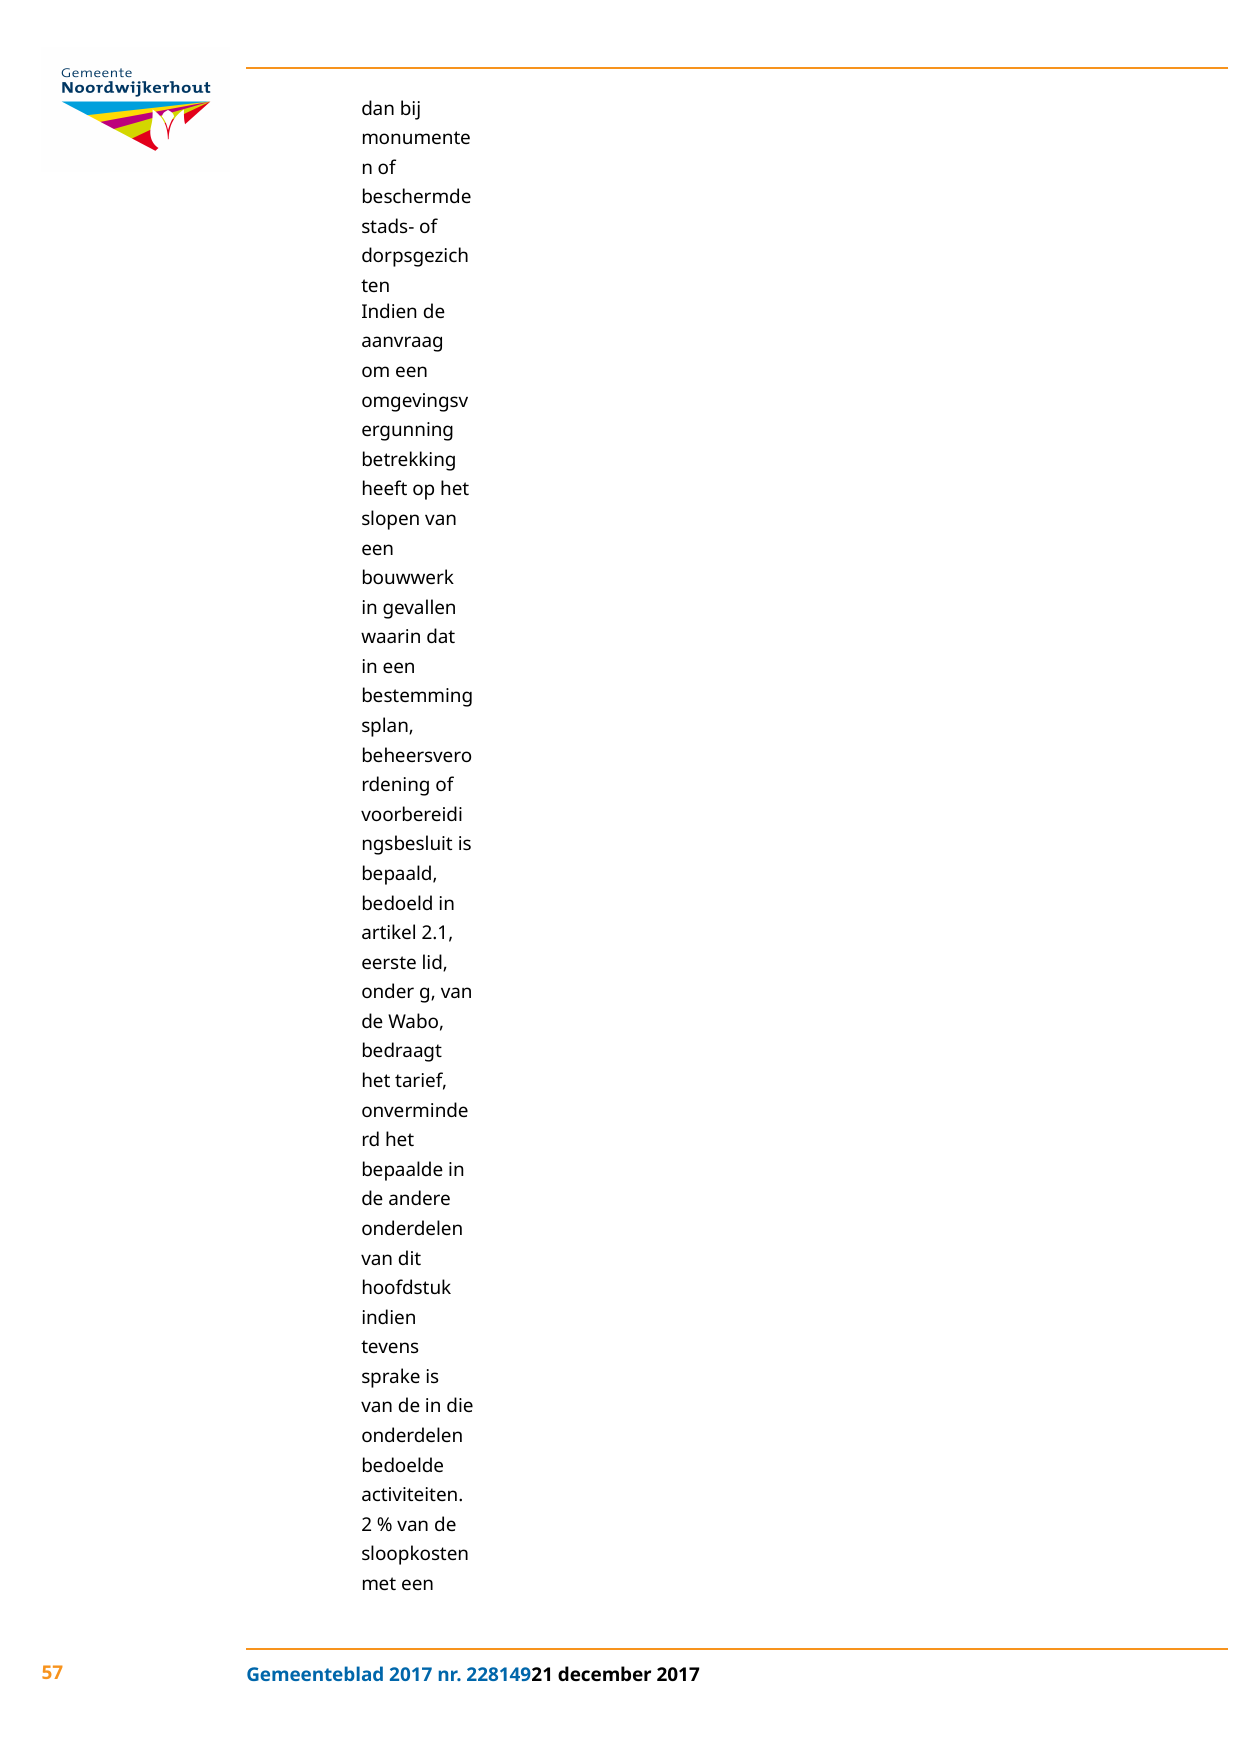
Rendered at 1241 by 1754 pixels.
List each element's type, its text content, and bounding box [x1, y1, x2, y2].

table_cell [248, 298, 361, 1596]
table_cell dan bij monumenten of beschermde stads- of dorpsgezichten [361, 95, 474, 298]
table_cell Indien de aanvraag om een omgevingsvergunning betrekking heeft op het slopen van een bouwwerk in gevallen waarin dat in een bestemmingsplan, beheersverordening of voorbereidingsbesluit is bepaald, bedoeld in artikel 2.1, eerste lid, onder g, van de Wabo, bedraagt het tarief, onverminderd het bepaalde in de andere onderdelen van dit hoofdstuk indien tevens sprake is van de in die onderdelen bedoelde activiteiten. 2 % van de sloopkosten met een [361, 298, 474, 1596]
table_cell [587, 298, 700, 1596]
picture [41, 47, 231, 172]
table_cell [474, 298, 587, 1596]
table_cell [248, 95, 361, 298]
